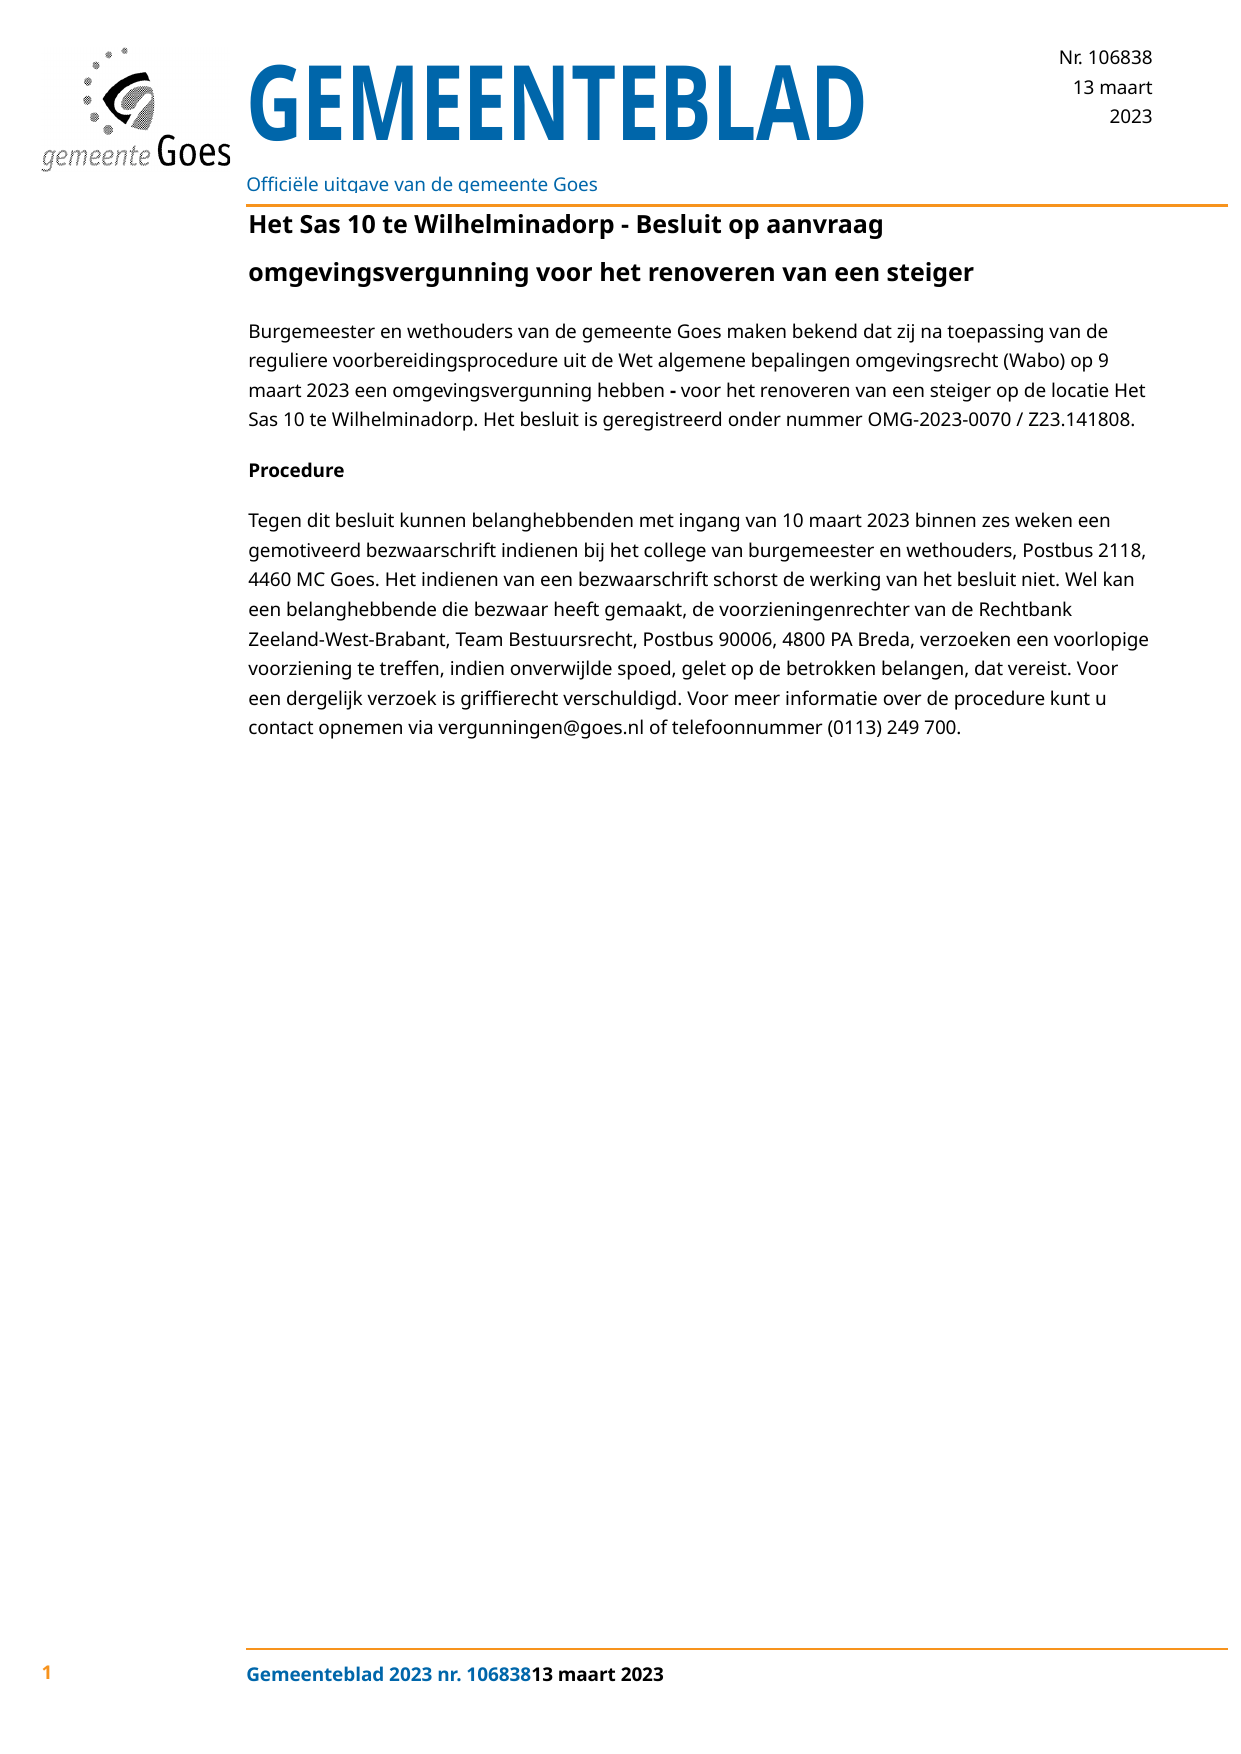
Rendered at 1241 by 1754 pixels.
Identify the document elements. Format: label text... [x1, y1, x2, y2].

text Procedure [248, 457, 1152, 483]
text Tegen dit besluit kunnen belanghebbenden met ingang van 10 maart 2023 binnen zes weken een gemotiveerd bezwaarschrift indienen bij het college van burgemeester en wethouders, Postbus 2118, 4460 MC Goes. Het indienen van een bezwaarschrift schorst de werking van het besluit niet. Wel kan een belanghebbende die bezwaar heeft gemaakt, de voorzieningenrechter van de Rechtbank Zeeland-West-Brabant, Team Bestuursrecht, Postbus 90006, 4800 PA Breda, verzoeken een voorlopige voorziening te treffen, indien onverwijlde spoed, gelet op de betrokken belangen, dat vereist. Voor een dergelijk verzoek is griffierecht verschuldigd. Voor meer informatie over de procedure kunt u contact opnemen via vergunningen@goes.nl of telefoonnummer (0113) 249 700. [248, 507, 1152, 740]
text Burgemeester en wethouders van de gemeente Goes maken bekend dat zij na toepassing van de reguliere voorbereidingsprocedure uit de Wet algemene bepalingen omgevingsrecht (Wabo) op 9 maart 2023 een omgevingsvergunning hebben - voor het renoveren van een steiger op de locatie Het Sas 10 te Wilhelminadorp. Het besluit is geregistreerd onder nummer OMG-2023-0070 / Z23.141808. [248, 318, 1152, 432]
picture [41, 47, 231, 172]
text Het Sas 10 te Wilhelminadorp - Besluit op aanvraag omgevingsvergunning voor het renoveren van een steiger [248, 207, 1152, 288]
